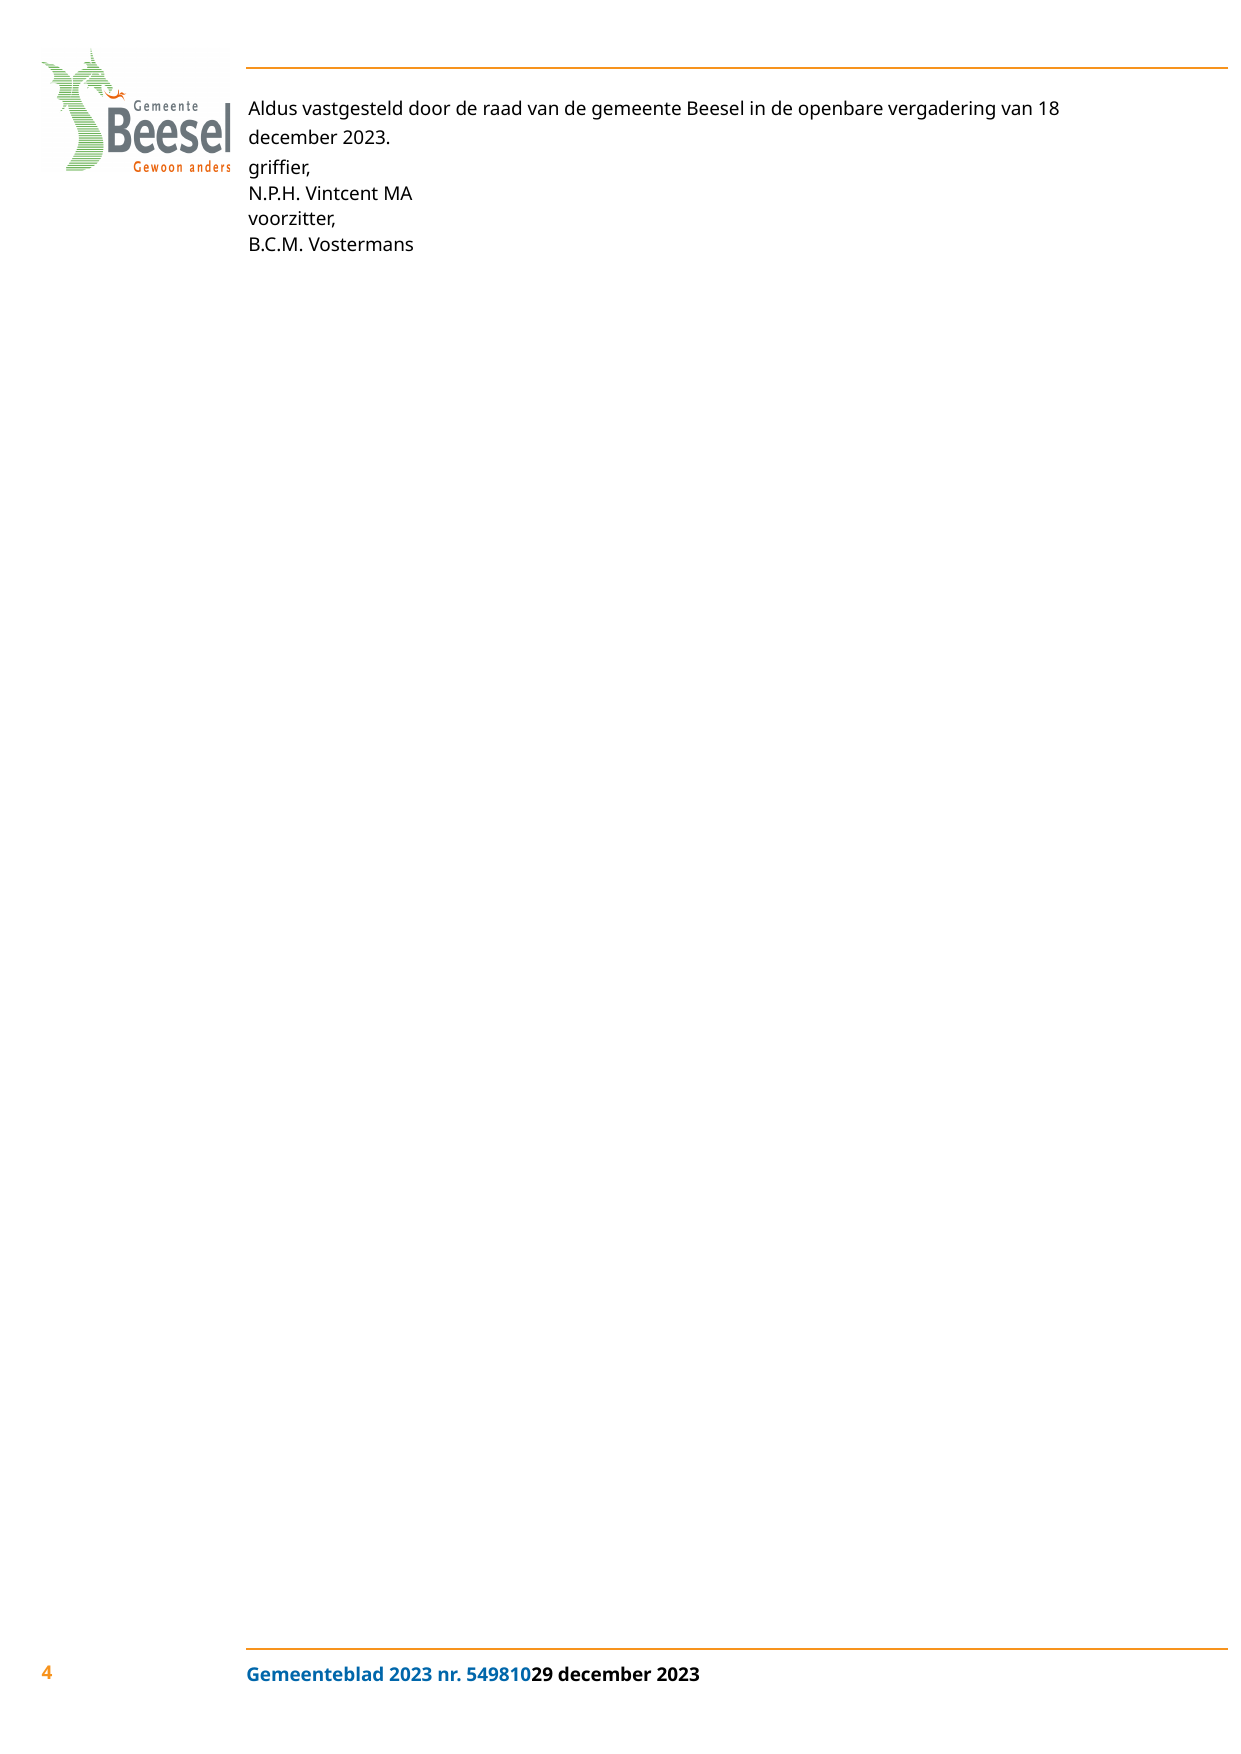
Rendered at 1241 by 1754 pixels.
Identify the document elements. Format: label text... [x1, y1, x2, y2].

text B.C.M. Vostermans [248, 231, 1152, 257]
text griffier, [248, 154, 1152, 180]
text voorzitter, [248, 205, 1152, 231]
text N.P.H. Vintcent MA [248, 180, 1152, 205]
text Aldus vastgesteld door de raad van de gemeente Beesel in de openbare vergadering van 18 december 2023. [248, 95, 1152, 150]
picture [41, 47, 231, 172]
